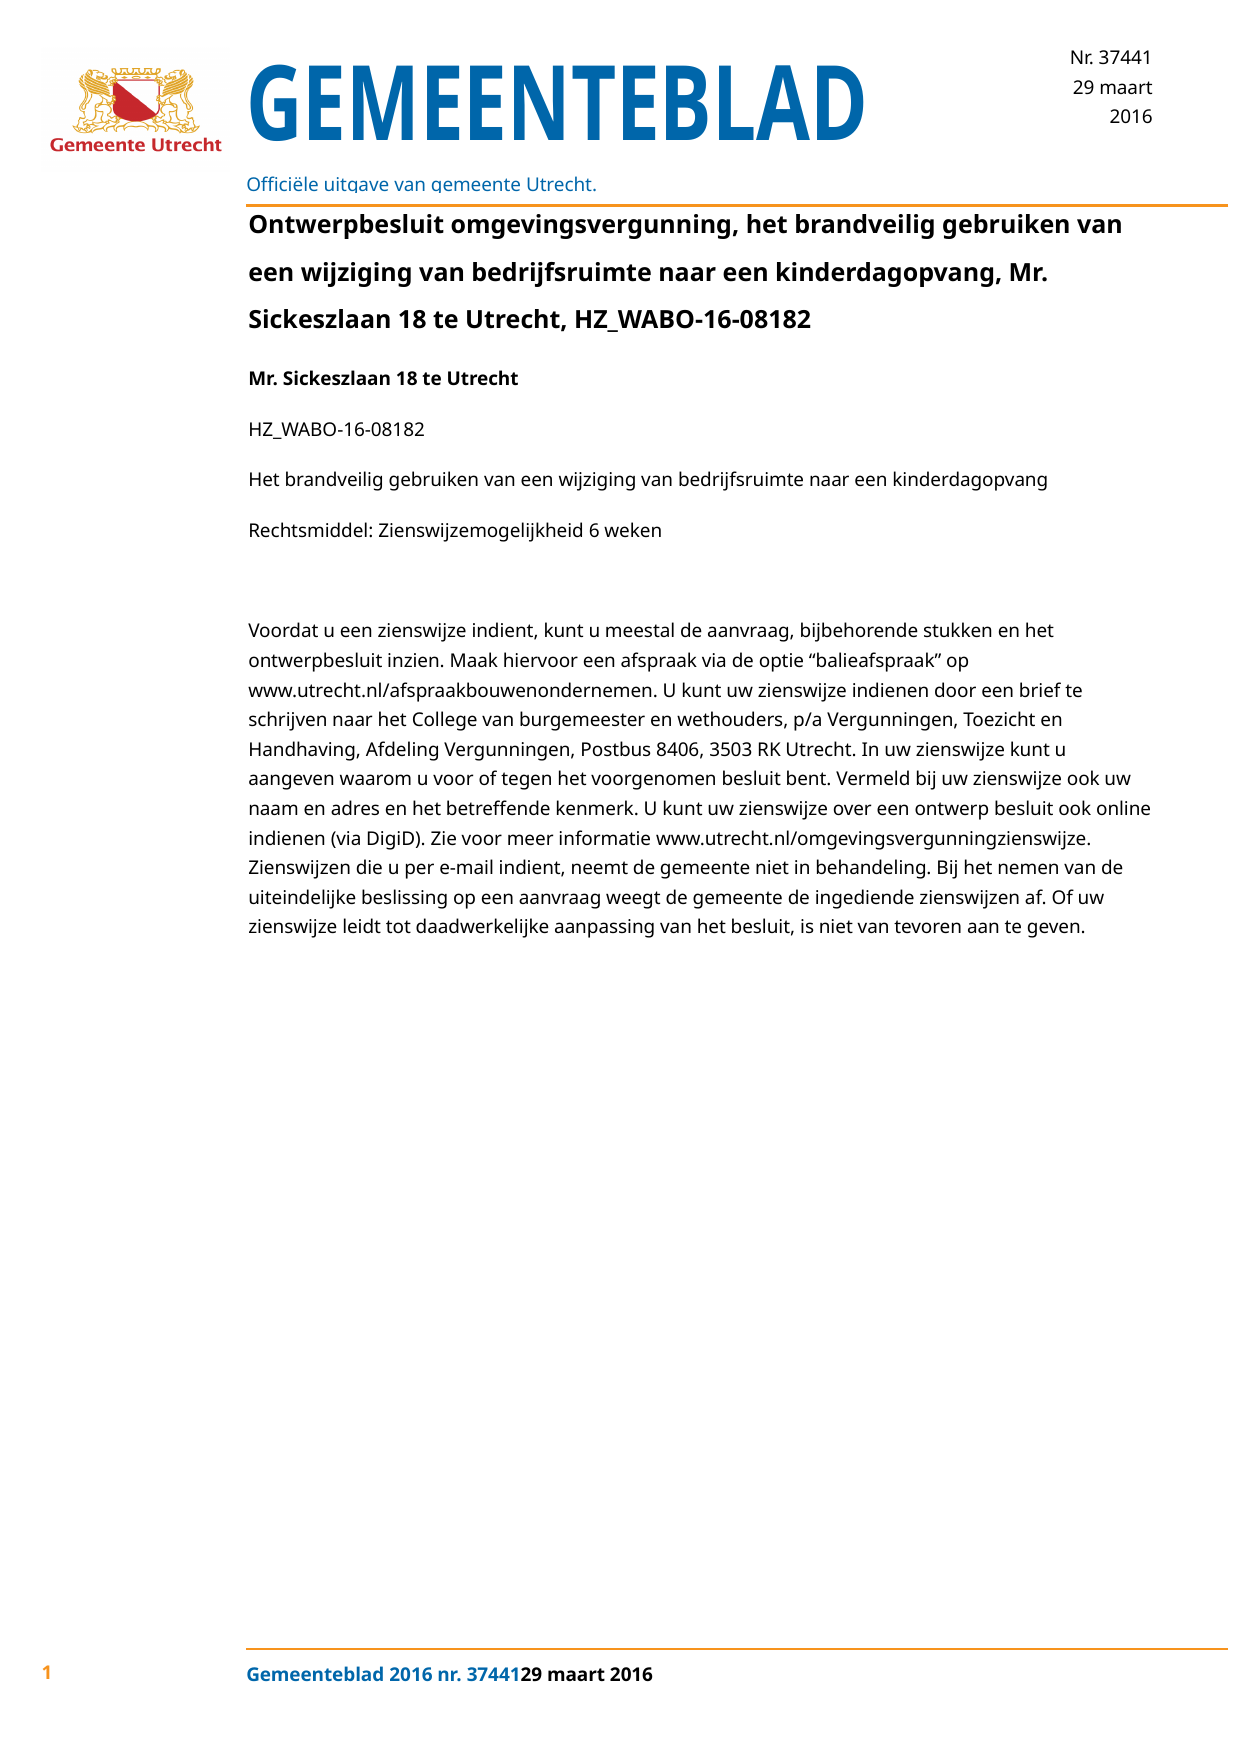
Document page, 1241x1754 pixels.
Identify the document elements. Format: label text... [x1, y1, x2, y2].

text Voordat u een zienswijze indient, kunt u meestal de aanvraag, bijbehorende stukken en het ontwerpbesluit inzien. Maak hiervoor een afspraak via de optie “balieafspraak” op www.utrecht.nl/afspraakbouwenondernemen. U kunt uw zienswijze indienen door een brief te schrijven naar het College van burgemeester en wethouders, p/a Vergunningen, Toezicht en Handhaving, Afdeling Vergunningen, Postbus 8406, 3503 RK Utrecht. In uw zienswijze kunt u aangeven waarom u voor of tegen het voorgenomen besluit bent. Vermeld bij uw zienswijze ook uw naam en adres en het betreffende kenmerk. U kunt uw zienswijze over een ontwerp besluit ook online indienen (via DigiD). Zie voor meer informatie www.utrecht.nl/omgevingsvergunningzienswijze. Zienswijzen die u per e-mail indient, neemt de gemeente niet in behandeling. Bij het nemen van de uiteindelijke beslissing op een aanvraag weegt de gemeente de ingediende zienswijzen af. Of uw zienswijze leidt tot daadwerkelijke aanpassing van het besluit, is niet van tevoren aan te geven. [248, 618, 1152, 939]
text Het brandveilig gebruiken van een wijziging van bedrijfsruimte naar een kinderdagopvang [248, 466, 1152, 492]
picture [41, 47, 231, 172]
text Ontwerpbesluit omgevingsvergunning, het brandveilig gebruiken van een wijziging van bedrijfsruimte naar een kinderdagopvang, Mr. Sickeszlaan 18 te Utrecht, HZ_WABO-16-08182 [248, 207, 1152, 336]
text HZ_WABO-16-08182 [248, 416, 1152, 442]
text Mr. Sickeszlaan 18 te Utrecht [248, 366, 1152, 391]
text Rechtsmiddel: Zienswijzemogelijkheid 6 weken [248, 517, 1152, 542]
